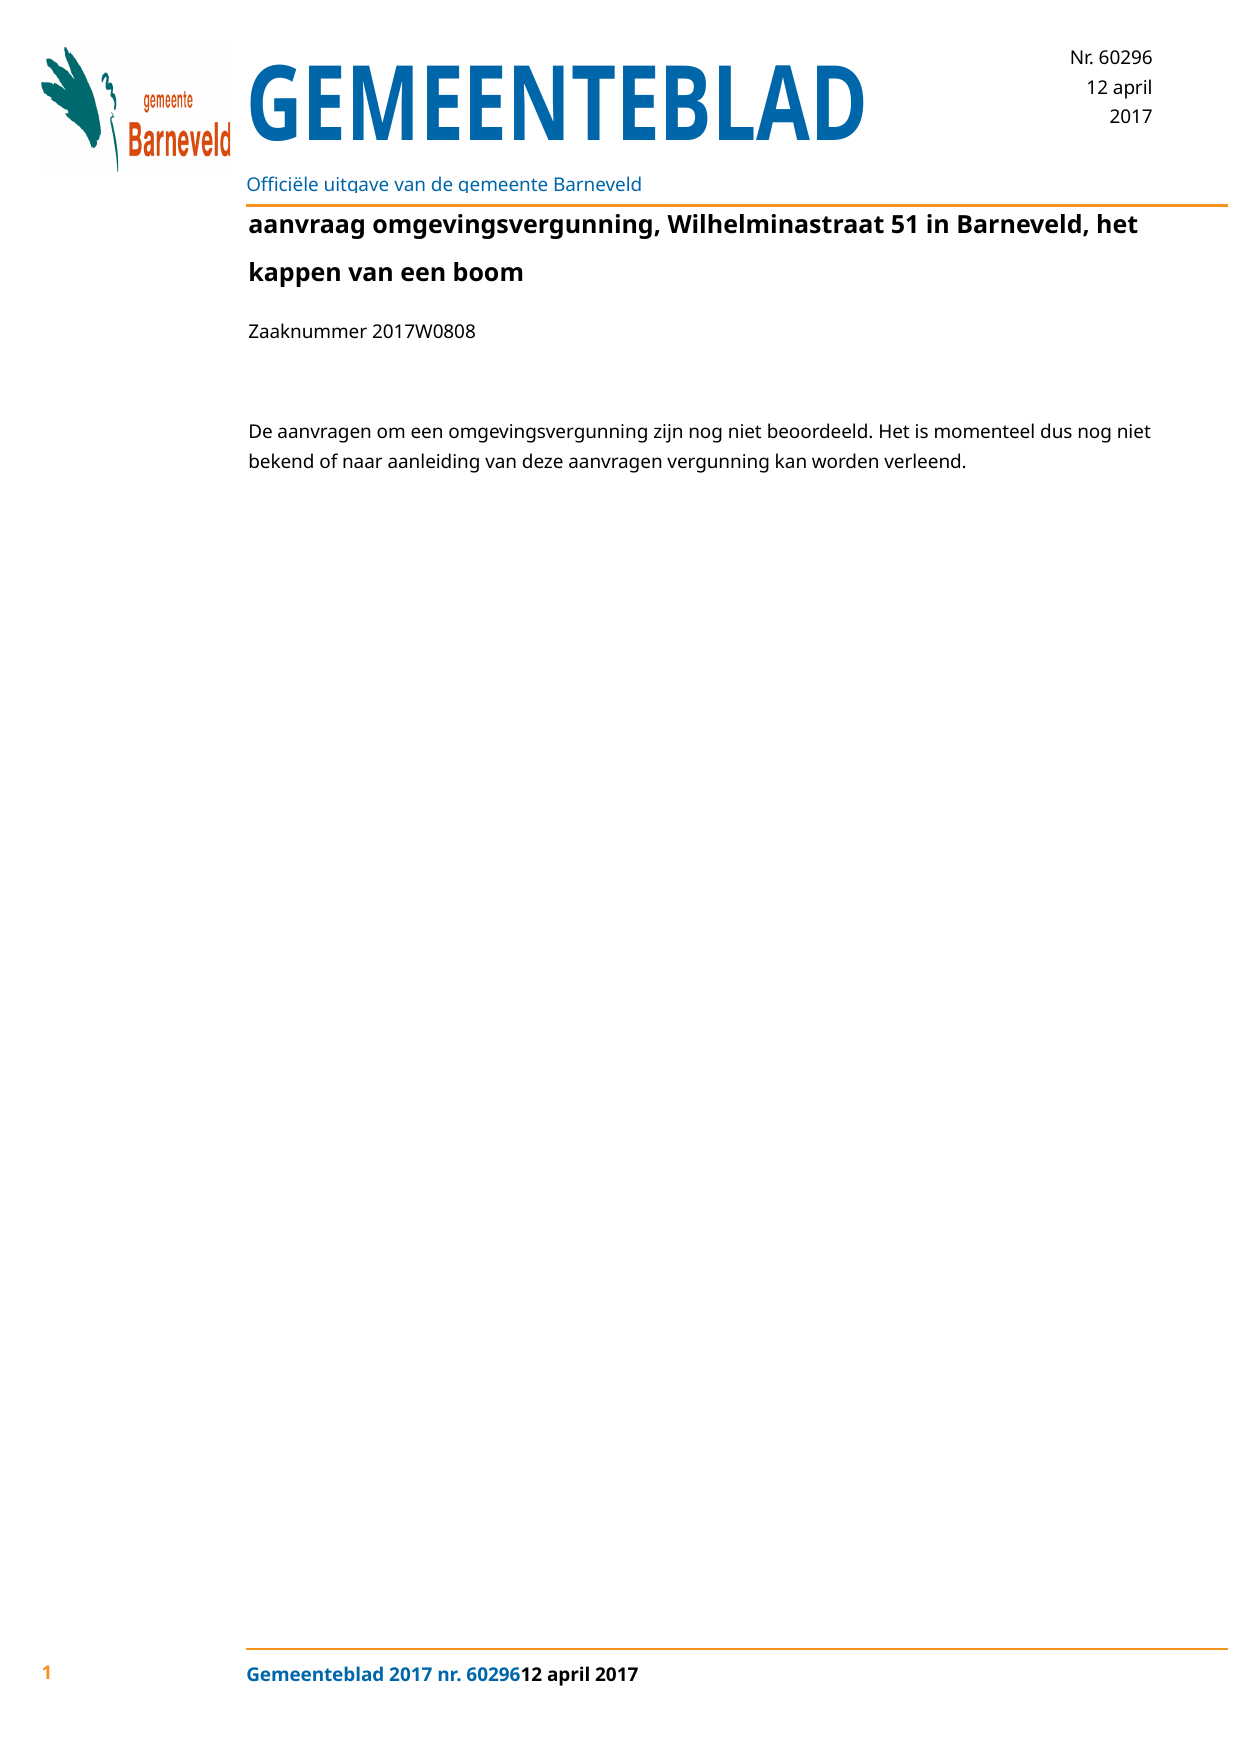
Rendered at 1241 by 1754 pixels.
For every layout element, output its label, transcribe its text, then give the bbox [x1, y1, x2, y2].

picture [41, 47, 231, 172]
text De aanvragen om een omgevingsvergunning zijn nog niet beoordeeld. Het is momenteel dus nog niet bekend of naar aanleiding van deze aanvragen vergunning kan worden verleend. [248, 419, 1152, 474]
text aanvraag omgevingsvergunning, Wilhelminastraat 51 in Barneveld, het kappen van een boom [248, 207, 1152, 288]
text Zaaknummer 2017W0808 [248, 318, 1152, 344]
